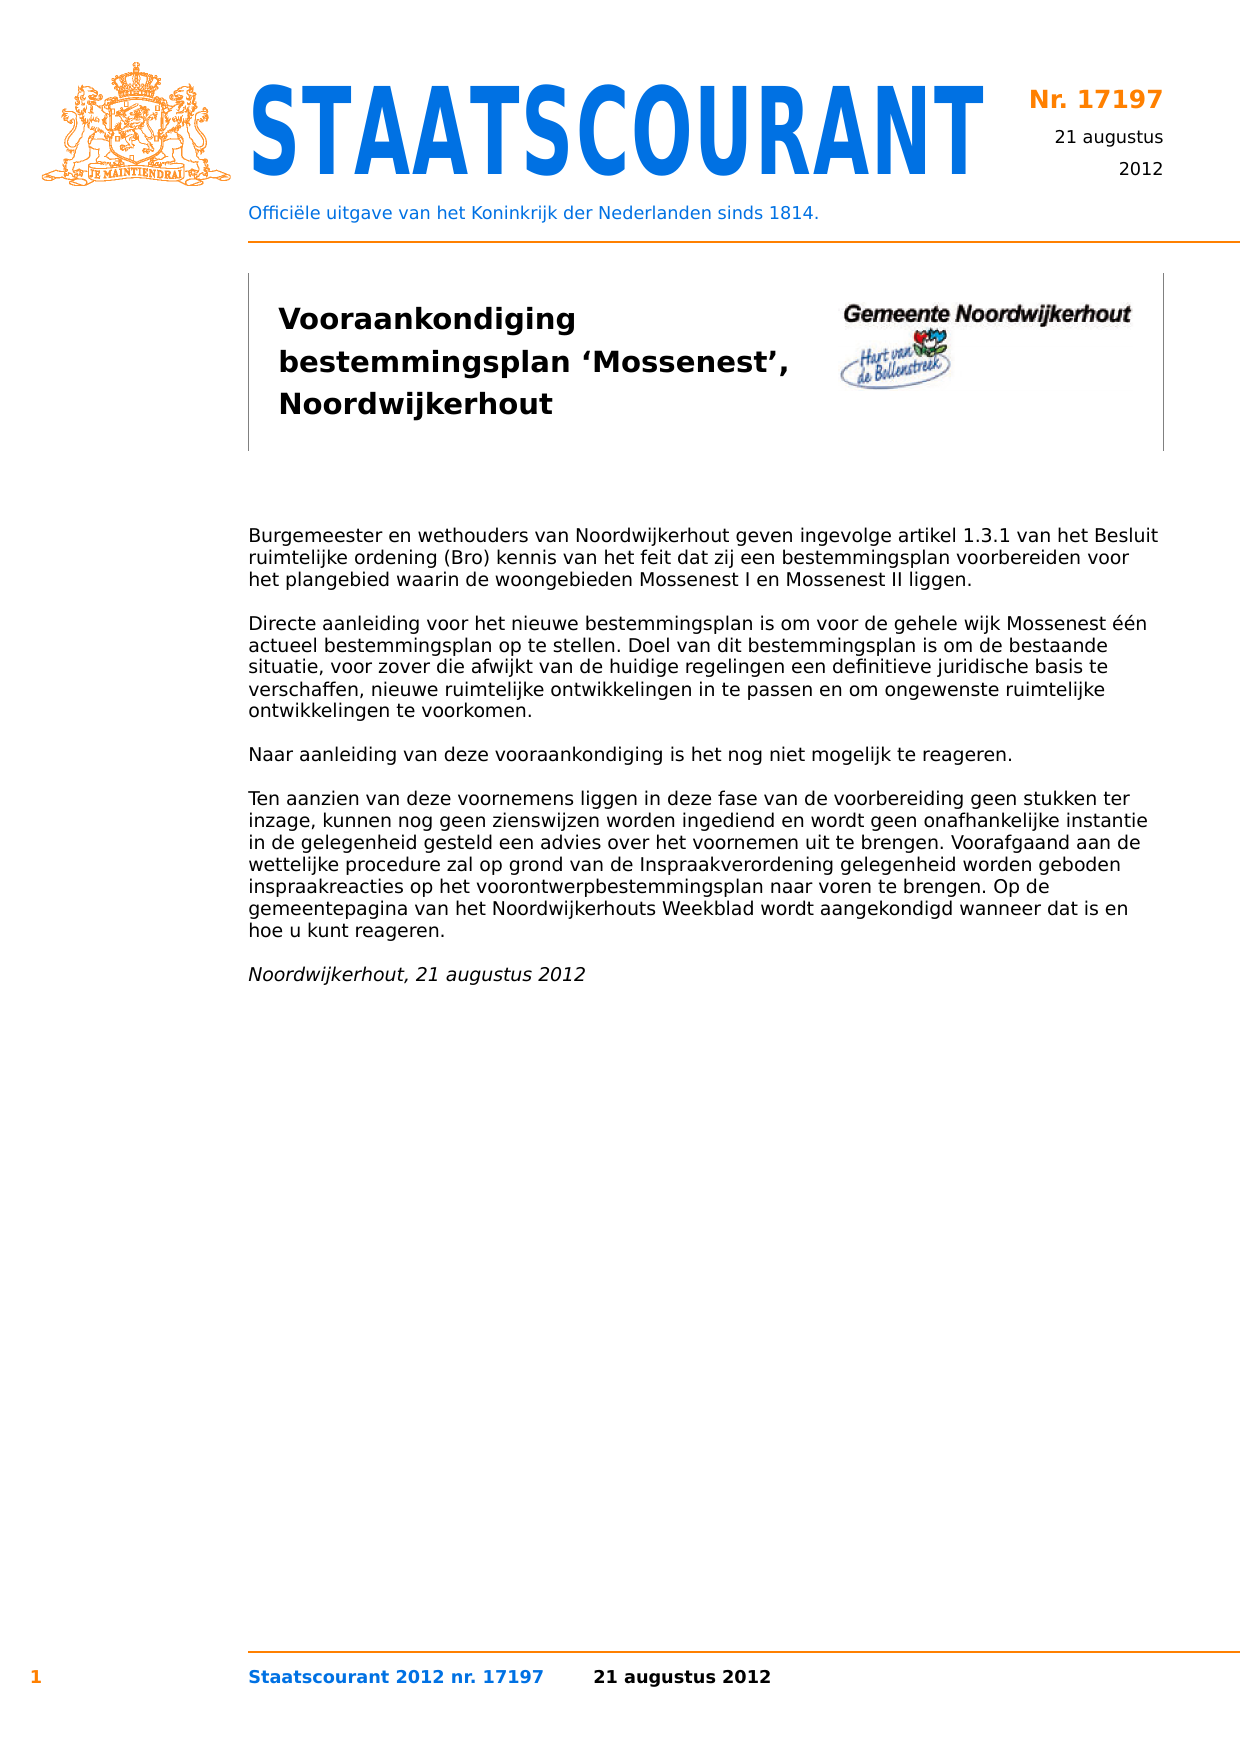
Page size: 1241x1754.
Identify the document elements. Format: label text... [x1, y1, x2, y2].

table_header Nr. 17197 [998, 62, 1240, 121]
text Ten aanzien van deze voornemens liggen in deze fase van de voorbereiding geen stukken ter inzage, kunnen nog geen zienswijzen worden ingediend en wordt geen onafhankelijke instantie in de gelegenheid gesteld een advies over het voornemen uit te brengen. Voorafgaand aan de wettelijke procedure zal op grond van de Inspraakverordening gelegenheid worden geboden inspraakreacties op het voorontwerpbestemmingsplan naar voren te brengen. Op de gemeentepagina van het Noordwijkerhouts Weekblad wordt aangekondigd wanneer dat is en hoe u kunt reageren. [248, 788, 1163, 942]
text Directe aanleiding voor het nieuwe bestemmingsplan is om voor de gehele wijk Mossenest één actueel bestemmingsplan op te stellen. Doel van dit bestemmingsplan is om de bestaande situatie, voor zover die afwijkt van de huidige regelingen een definitieve juridische basis te verschaffen, nieuwe ruimtelijke ontwikkelingen in te passen en om ongewenste ruimtelijke ontwikkelingen te voorkomen. [248, 612, 1163, 722]
text Noordwijkerhout, 21 augustus 2012 [248, 964, 1163, 986]
table_cell 2012 [998, 153, 1240, 203]
table_cell Officiële uitgave van het Koninkrijk der Nederlanden sinds 1814. [248, 203, 1240, 241]
table_cell 21 augustus [998, 121, 1240, 153]
text Burgemeester en wethouders van Noordwijkerhout geven ingevolge artikel 1.3.1 van het Besluit ruimtelijke ordening (Bro) kennis van het feit dat zij een bestemmingsplan voorbereiden voor het plangebied waarin de woongebieden Mossenest I en Mossenest II liggen. [248, 525, 1163, 591]
picture [41, 62, 231, 186]
text Naar aanleiding van deze vooraankondiging is het nog niet mogelijk te reageren. [248, 744, 1163, 766]
picture [838, 302, 1134, 391]
table_header [25, 62, 248, 241]
subtitle Vooraankondiging bestemmingsplan ‘Mossenest’, Noordwijkerhout [249, 273, 1163, 451]
table_header STAATSCOURANT [248, 62, 998, 203]
